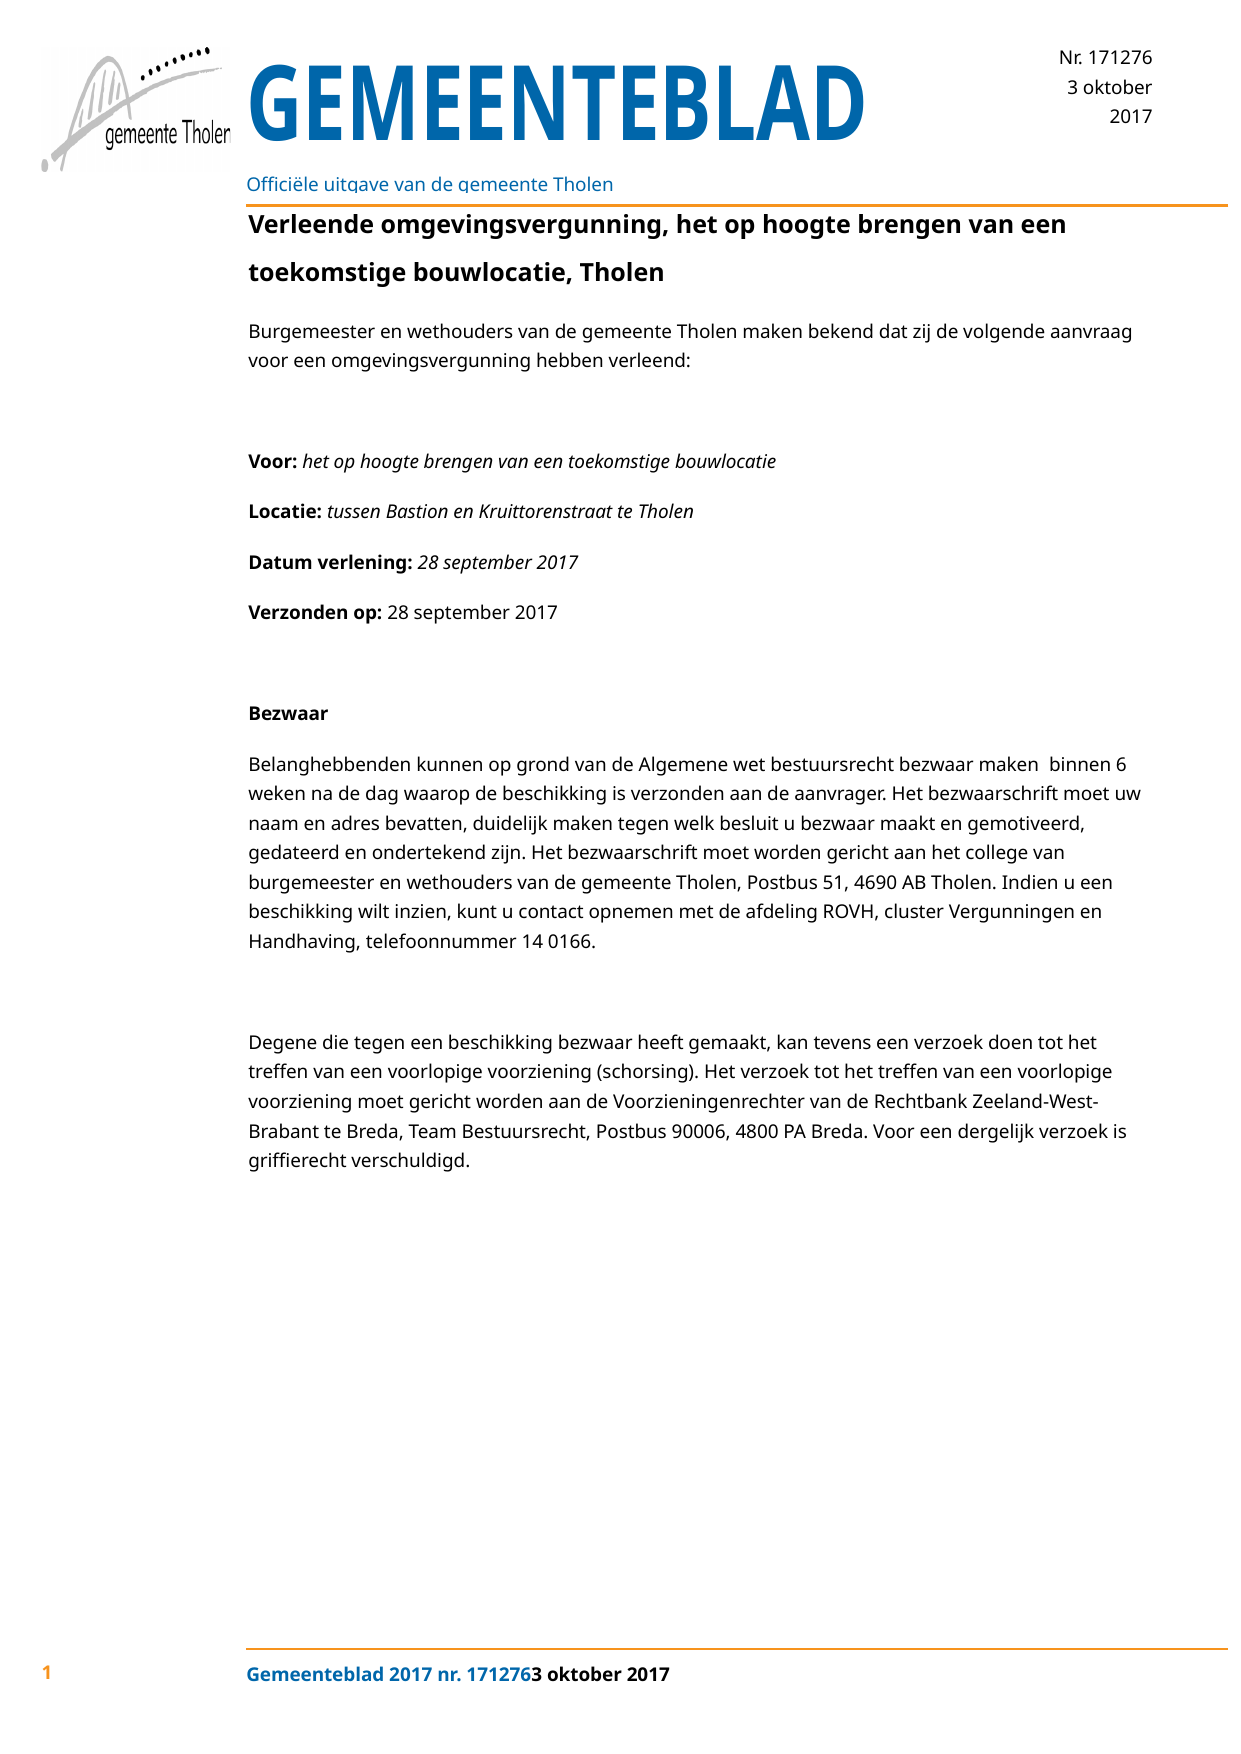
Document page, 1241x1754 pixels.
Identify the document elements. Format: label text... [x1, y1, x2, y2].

text Locatie: tussen Bastion en Kruittorenstraat te Tholen [248, 499, 1152, 524]
text Degene die tegen een beschikking bezwaar heeft gemaakt, kan tevens een verzoek doen tot het treffen van een voorlopige voorziening (schorsing). Het verzoek tot het treffen van een voorlopige voorziening moet gericht worden aan de Voorzieningenrechter van de Rechtbank Zeeland-West-Brabant te Breda, Team Bestuursrecht, Postbus 90006, 4800 PA Breda. Voor een dergelijk verzoek is griffierecht verschuldigd. [248, 1029, 1152, 1173]
text Verzonden op: 28 september 2017 [248, 599, 1152, 625]
picture [41, 47, 231, 172]
text Datum verlening: 28 september 2017 [248, 549, 1152, 575]
text Burgemeester en wethouders van de gemeente Tholen maken bekend dat zij de volgende aanvraag voor een omgevingsvergunning hebben verleend: [248, 318, 1152, 373]
text Voor: het op hoogte brengen van een toekomstige bouwlocatie [248, 448, 1152, 474]
text Belanghebbenden kunnen op grond van de Algemene wet bestuursrecht bezwaar maken binnen 6 weken na de dag waarop de beschikking is verzonden aan de aanvrager. Het bezwaarschrift moet uw naam en adres bevatten, duidelijk maken tegen welk besluit u bezwaar maakt en gemotiveerd, gedateerd en ondertekend zijn. Het bezwaarschrift moet worden gericht aan het college van burgemeester en wethouders van de gemeente Tholen, Postbus 51, 4690 AB Tholen. Indien u een beschikking wilt inzien, kunt u contact opnemen met de afdeling ROVH, cluster Vergunningen en Handhaving, telefoonnummer 14 0166. [248, 751, 1152, 954]
text Bezwaar [248, 700, 1152, 726]
text Verleende omgevingsvergunning, het op hoogte brengen van een toekomstige bouwlocatie, Tholen [248, 207, 1152, 288]
